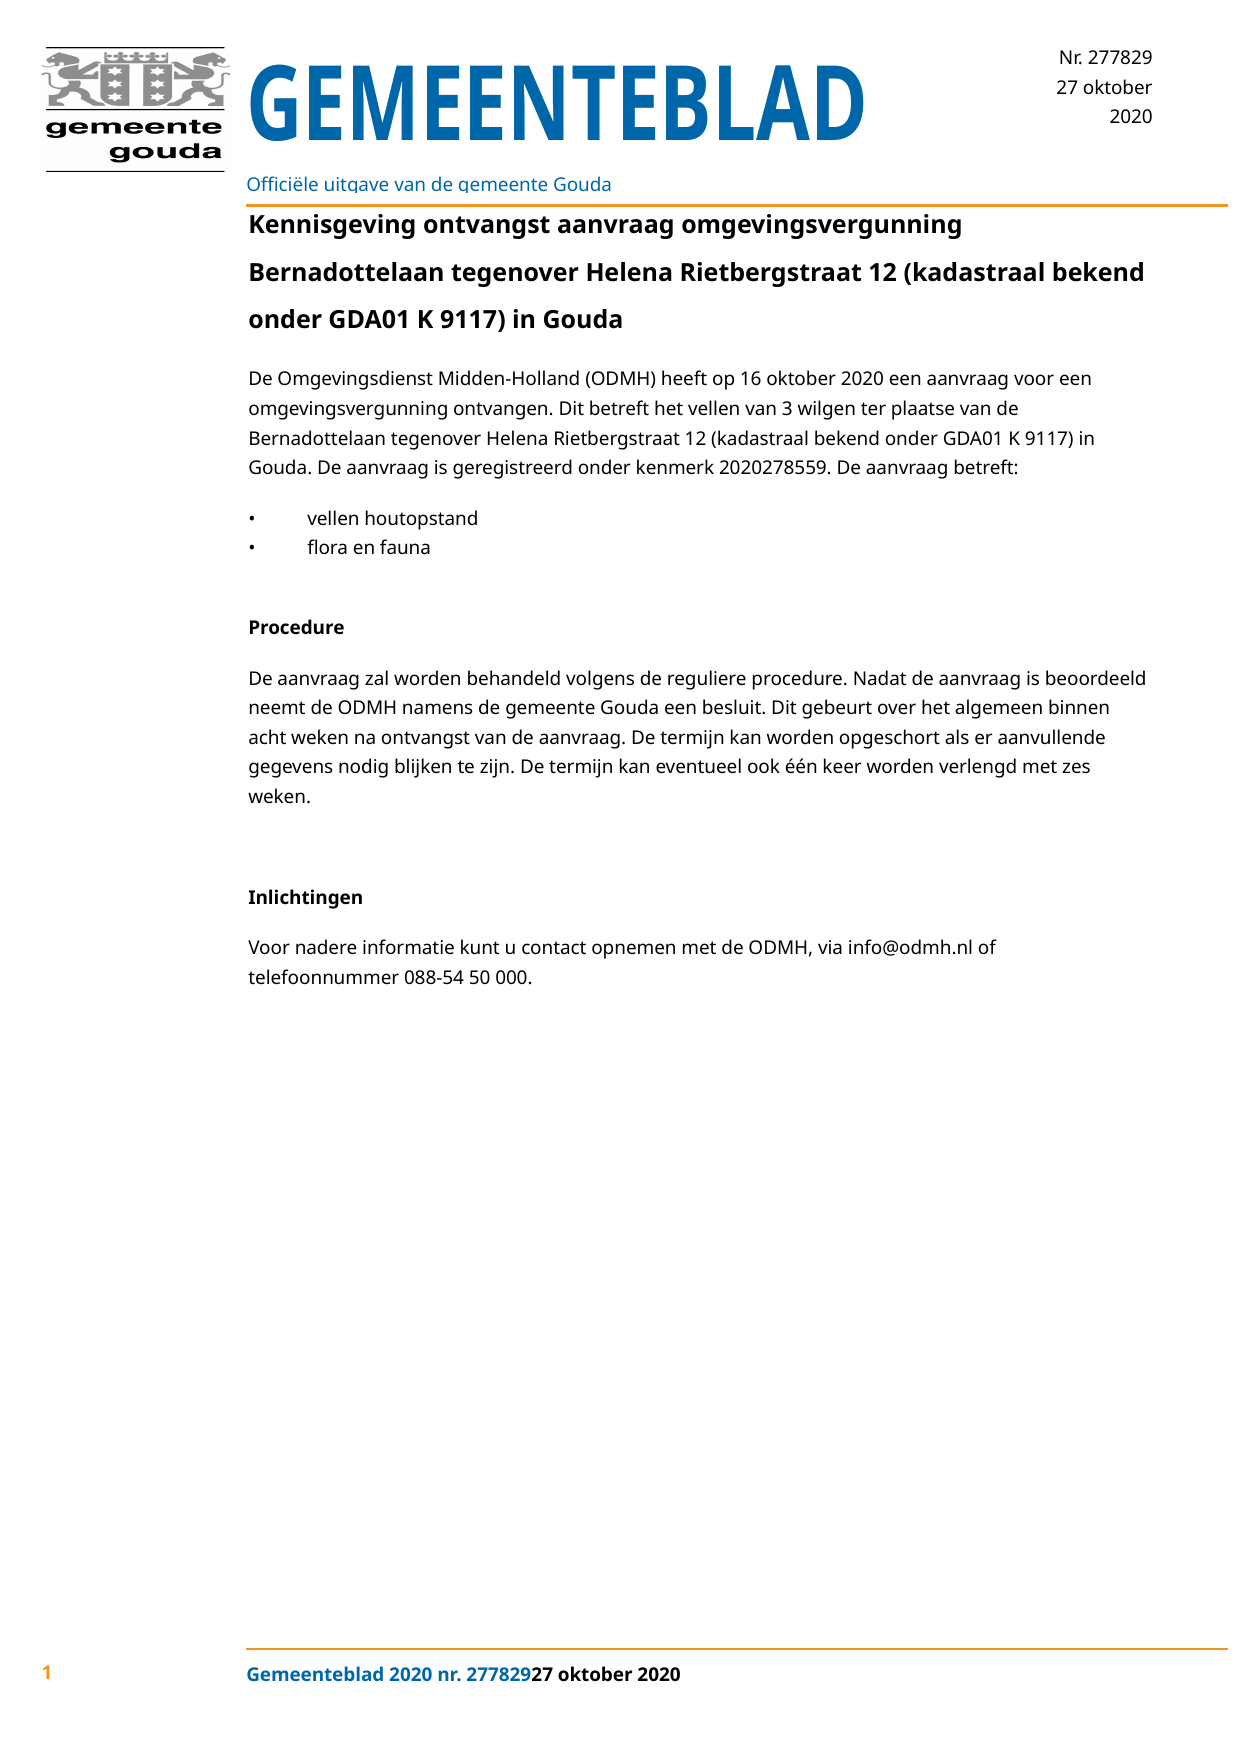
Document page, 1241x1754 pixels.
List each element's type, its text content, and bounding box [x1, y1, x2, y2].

text Voor nadere informatie kunt u contact opnemen met de ODMH, via info@odmh.nl of telefoonnummer 088-54 50 000. [248, 934, 1152, 989]
text De Omgevingsdienst Midden-Holland (ODMH) heeft op 16 oktober 2020 een aanvraag voor een omgevingsvergunning ontvangen. Dit betreft het vellen van 3 wilgen ter plaatse van de Bernadottelaan tegenover Helena Rietbergstraat 12 (kadastraal bekend onder GDA01 K 9117) in Gouda. De aanvraag is geregistreerd onder kenmerk 2020278559. De aanvraag betreft: [248, 366, 1152, 480]
text Inlichtingen [248, 884, 1152, 909]
list flora en fauna [248, 534, 1152, 560]
picture [41, 47, 231, 172]
list vellen houtopstand [248, 505, 1152, 530]
text Procedure [248, 614, 1152, 640]
text Kennisgeving ontvangst aanvraag omgevingsvergunning Bernadottelaan tegenover Helena Rietbergstraat 12 (kadastraal bekend onder GDA01 K 9117) in Gouda [248, 207, 1152, 336]
text De aanvraag zal worden behandeld volgens de reguliere procedure. Nadat de aanvraag is beoordeeld neemt de ODMH namens de gemeente Gouda een besluit. Dit gebeurt over het algemeen binnen acht weken na ontvangst van de aanvraag. De termijn kan worden opgeschort als er aanvullende gegevens nodig blijken te zijn. De termijn kan eventueel ook één keer worden verlengd met zes weken. [248, 665, 1152, 809]
